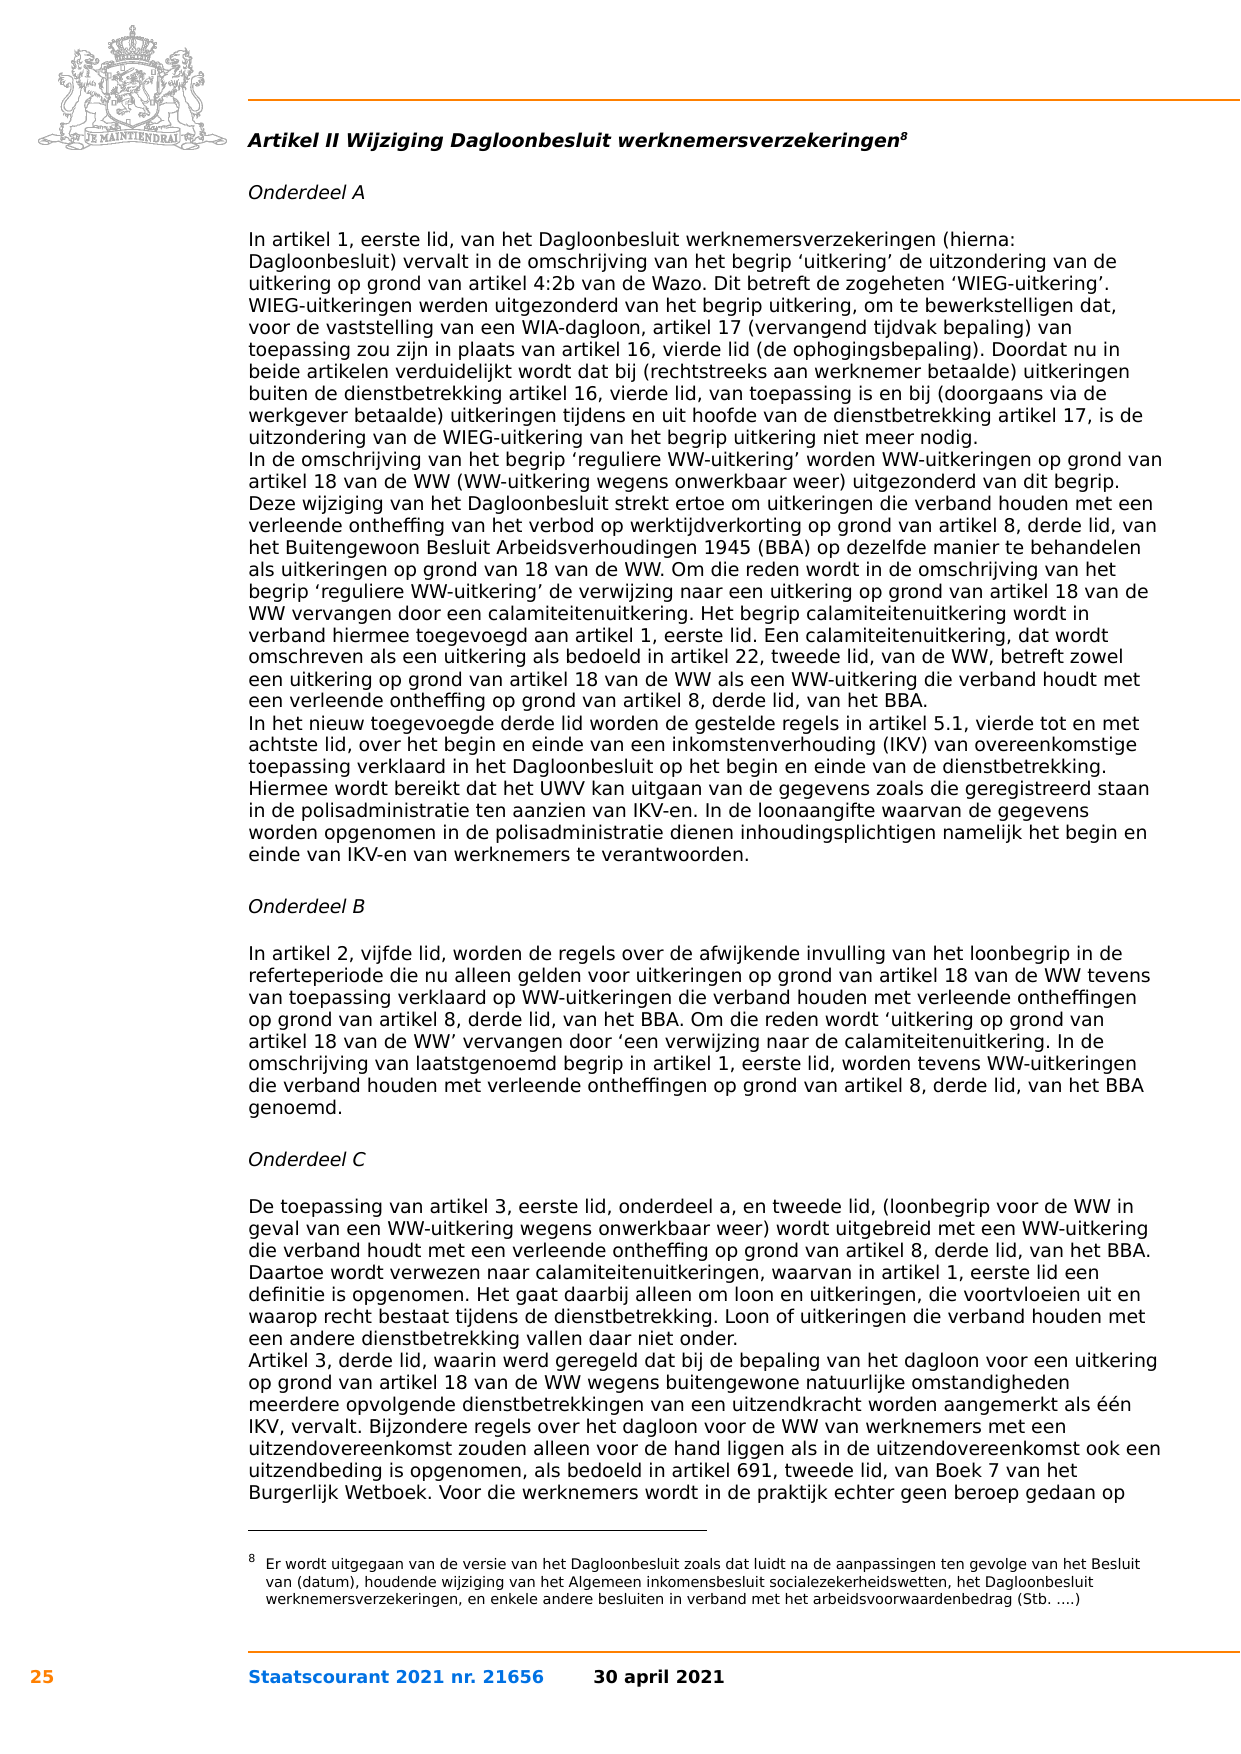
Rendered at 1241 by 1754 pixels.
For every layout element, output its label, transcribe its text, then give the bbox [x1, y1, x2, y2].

text De toepassing van artikel 3, eerste lid, onderdeel a, en tweede lid, (loonbegrip voor de WW in geval van een WW-uitkering wegens onwerkbaar weer) wordt uitgebreid met een WW-uitkering die verband houdt met een verleende ontheffing op grond van artikel 8, derde lid, van het BBA. Daartoe wordt verwezen naar calamiteitenuitkeringen, waarvan in artikel 1, eerste lid een definitie is opgenomen. Het gaat daarbij alleen om loon en uitkeringen, die voortvloeien uit en waarop recht bestaat tijdens de dienstbetrekking. Loon of uitkeringen die verband houden met een andere dienstbetrekking vallen daar niet onder. [248, 1196, 1163, 1350]
subtitle Onderdeel C [248, 1149, 1163, 1171]
subtitle Onderdeel B [248, 896, 1163, 918]
text In het nieuw toegevoegde derde lid worden de gestelde regels in artikel 5.1, vierde tot en met achtste lid, over het begin en einde van een inkomstenverhouding (IKV) van overeenkomstige toepassing verklaard in het Dagloonbesluit op het begin en einde van de dienstbetrekking. Hiermee wordt bereikt dat het UWV kan uitgaan van de gegevens zoals die geregistreerd staan in de polisadministratie ten aanzien van IKV-en. In de loonaangifte waarvan de gegevens worden opgenomen in de polisadministratie dienen inhoudingsplichtigen namelijk het begin en einde van IKV-en van werknemers te verantwoorden. [248, 712, 1163, 866]
text In de omschrijving van het begrip ‘reguliere WW-uitkering’ worden WW-uitkeringen op grond van artikel 18 van de WW (WW-uitkering wegens onwerkbaar weer) uitgezonderd van dit begrip. Deze wijziging van het Dagloonbesluit strekt ertoe om uitkeringen die verband houden met een verleende ontheffing van het verbod op werktijdverkorting op grond van artikel 8, derde lid, van het Buitengewoon Besluit Arbeidsverhoudingen 1945 (BBA) op dezelfde manier te behandelen als uitkeringen op grond van 18 van de WW. Om die reden wordt in de omschrijving van het begrip ‘reguliere WW-uitkering’ de verwijzing naar een uitkering op grond van artikel 18 van de WW vervangen door een calamiteitenuitkering. Het begrip calamiteitenuitkering wordt in verband hiermee toegevoegd aan artikel 1, eerste lid. Een calamiteitenuitkering, dat wordt omschreven als een uitkering als bedoeld in artikel 22, tweede lid, van de WW, betreft zowel een uitkering op grond van artikel 18 van de WW als een WW-uitkering die verband houdt met een verleende ontheffing op grond van artikel 8, derde lid, van het BBA. [248, 449, 1163, 712]
text In artikel 2, vijfde lid, worden de regels over de afwijkende invulling van het loonbegrip in de referteperiode die nu alleen gelden voor uitkeringen op grond van artikel 18 van de WW tevens van toepassing verklaard op WW-uitkeringen die verband houden met verleende ontheffingen op grond van artikel 8, derde lid, van het BBA. Om die reden wordt ‘uitkering op grond van artikel 18 van de WW’ vervangen door ‘een verwijzing naar de calamiteitenuitkering. In de omschrijving van laatstgenoemd begrip in artikel 1, eerste lid, worden tevens WW-uitkeringen die verband houden met verleende ontheffingen op grond van artikel 8, derde lid, van het BBA genoemd. [248, 943, 1163, 1119]
subtitle Artikel II Wijziging Dagloonbesluit werknemersverzekeringen [248, 130, 1163, 152]
text Er wordt uitgegaan van de versie van het Dagloonbesluit zoals dat luidt na de aanpassingen ten gevolge van het Besluit van (datum), houdende wijziging van het Algemeen inkomensbesluit socialezekerheidswetten, het Dagloonbesluit werknemersverzekeringen, en enkele andere besluiten in verband met het arbeidsvoorwaardenbedrag (Stb. ....) [248, 1552, 1163, 1608]
text In artikel 1, eerste lid, van het Dagloonbesluit werknemersverzekeringen (hierna: Dagloonbesluit) vervalt in de omschrijving van het begrip ‘uitkering’ de uitzondering van de uitkering op grond van artikel 4:2b van de Wazo. Dit betreft de zogeheten ‘WIEG-uitkering’. WIEG-uitkeringen werden uitgezonderd van het begrip uitkering, om te bewerkstelligen dat, voor de vaststelling van een WIA-dagloon, artikel 17 (vervangend tijdvak bepaling) van toepassing zou zijn in plaats van artikel 16, vierde lid (de ophogingsbepaling). Doordat nu in beide artikelen verduidelijkt wordt dat bij (rechtstreeks aan werknemer betaalde) uitkeringen buiten de dienstbetrekking artikel 16, vierde lid, van toepassing is en bij (doorgaans via de werkgever betaalde) uitkeringen tijdens en uit hoofde van de dienstbetrekking artikel 17, is de uitzondering van de WIEG-uitkering van het begrip uitkering niet meer nodig. [248, 229, 1163, 449]
subtitle Onderdeel A [248, 182, 1163, 204]
text Artikel 3, derde lid, waarin werd geregeld dat bij de bepaling van het dagloon voor een uitkering op grond van artikel 18 van de WW wegens buitengewone natuurlijke omstandigheden meerdere opvolgende dienstbetrekkingen van een uitzendkracht worden aangemerkt als één IKV, vervalt. Bijzondere regels over het dagloon voor de WW van werknemers met een uitzendovereenkomst zouden alleen voor de hand liggen als in de uitzendovereenkomst ook een uitzendbeding is opgenomen, als bedoeld in artikel 691, tweede lid, van Boek 7 van het Burgerlijk Wetboek. Voor die werknemers wordt in de praktijk echter geen beroep gedaan op [248, 1350, 1163, 1504]
picture [38, 25, 227, 150]
